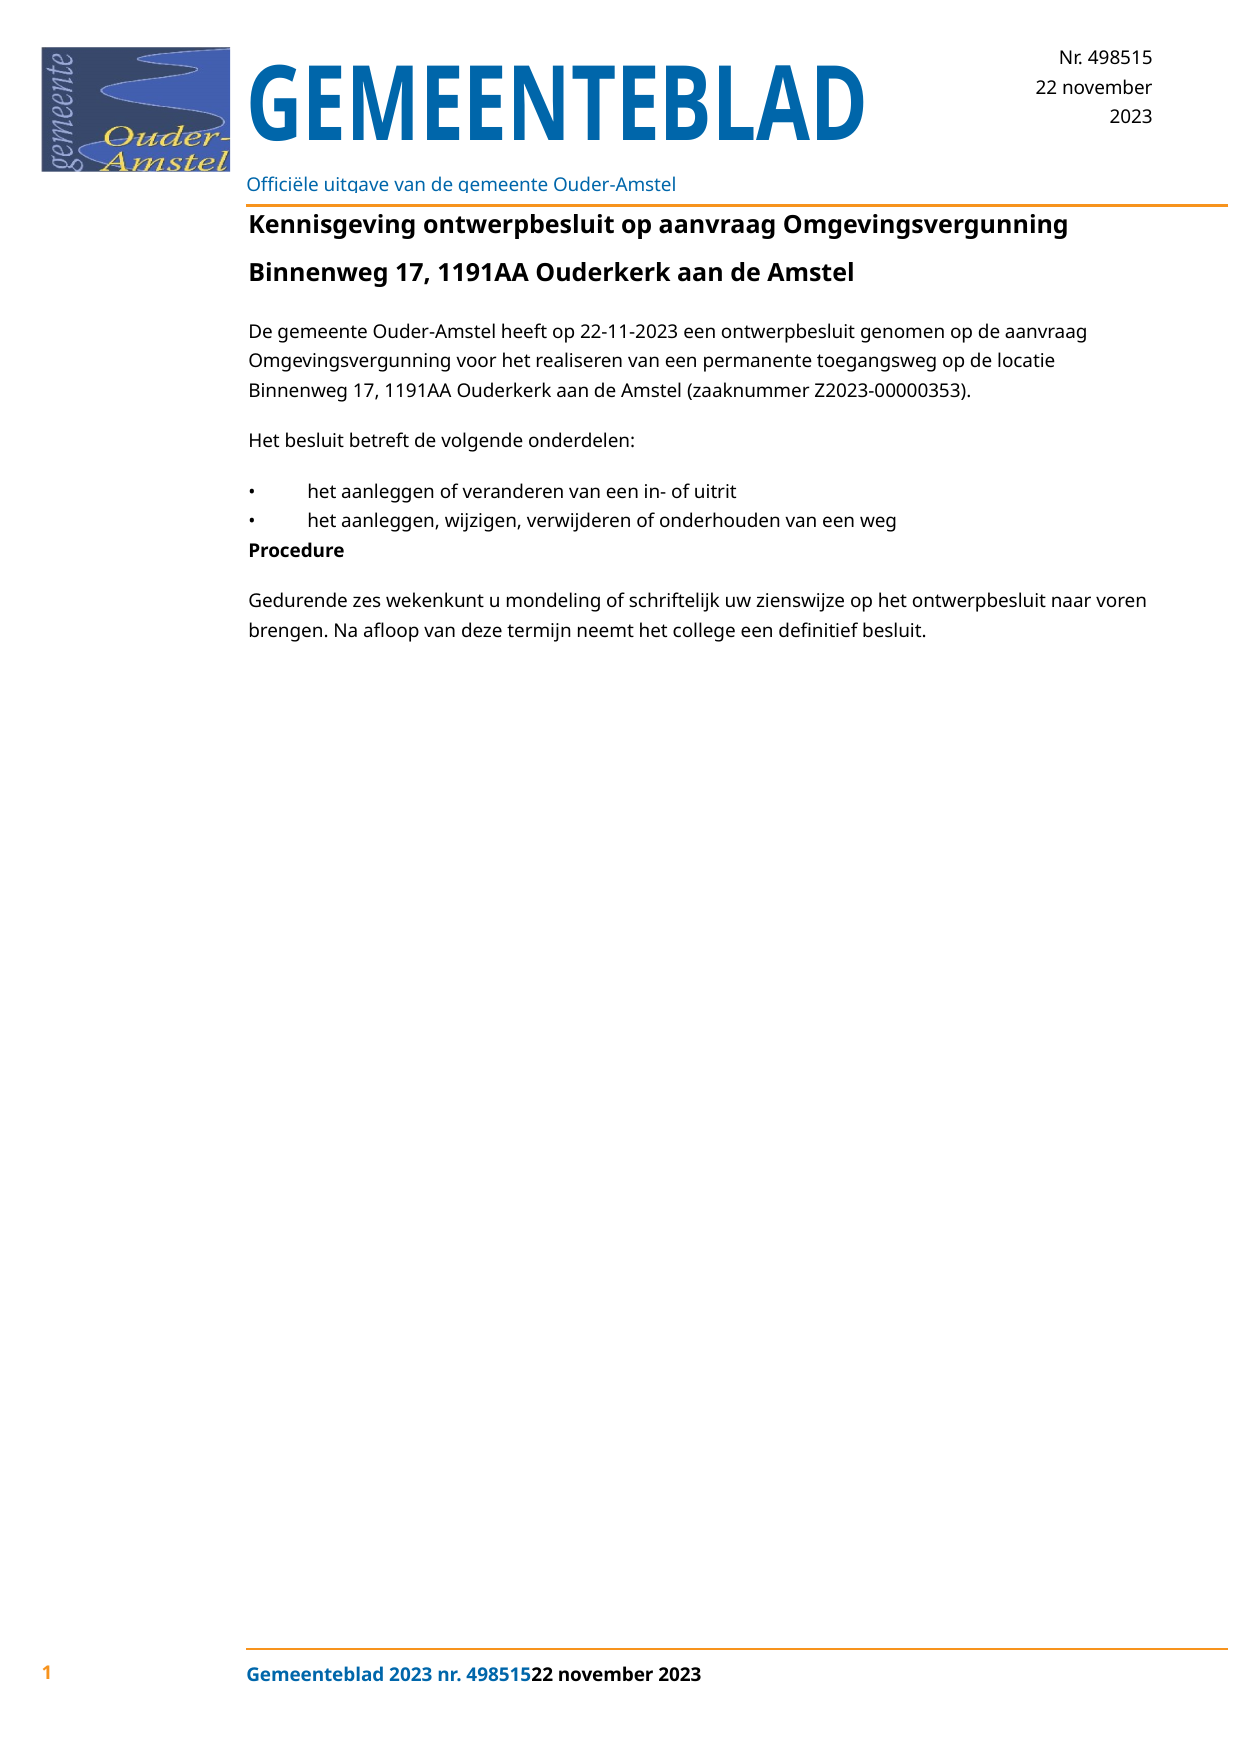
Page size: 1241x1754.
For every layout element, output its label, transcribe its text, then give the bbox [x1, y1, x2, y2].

list het aanleggen, wijzigen, verwijderen of onderhouden van een weg [248, 507, 1152, 533]
list het aanleggen of veranderen van een in- of uitrit [248, 478, 1152, 504]
text Kennisgeving ontwerpbesluit op aanvraag Omgevingsvergunning Binnenweg 17, 1191AA Ouderkerk aan de Amstel [248, 207, 1152, 288]
text De gemeente Ouder-Amstel heeft op 22-11-2023 een ontwerpbesluit genomen op de aanvraag Omgevingsvergunning voor het realiseren van een permanente toegangsweg op de locatie Binnenweg 17, 1191AA Ouderkerk aan de Amstel (zaaknummer Z2023-00000353). [248, 318, 1152, 403]
text Gedurende zes wekenkunt u mondeling of schriftelijk uw zienswijze op het ontwerpbesluit naar voren brengen. Na afloop van deze termijn neemt het college een definitief besluit. [248, 587, 1152, 643]
text Het besluit betreft de volgende onderdelen: [248, 427, 1152, 453]
picture [41, 47, 231, 172]
text Procedure [248, 537, 1152, 563]
